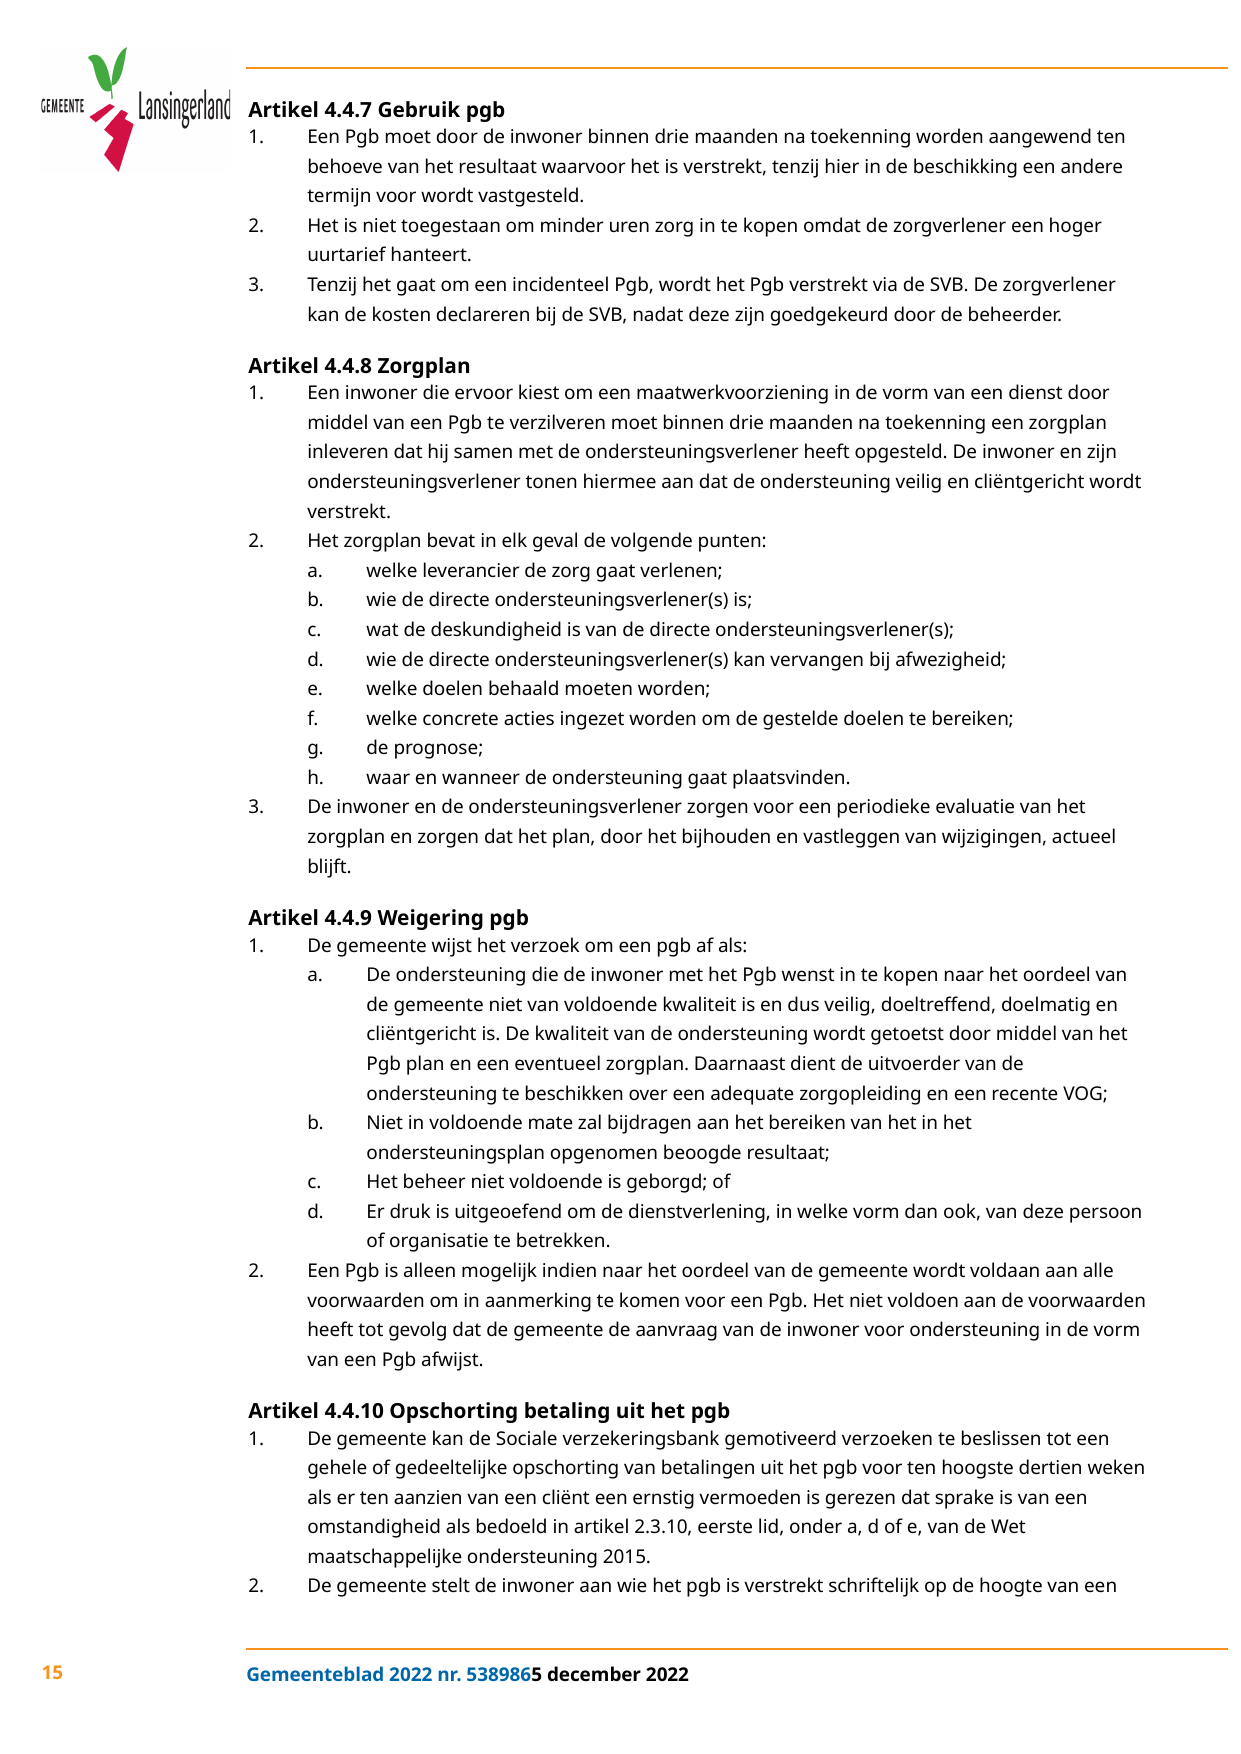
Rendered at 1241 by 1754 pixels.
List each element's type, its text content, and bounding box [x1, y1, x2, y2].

list welke leverancier de zorg gaat verlenen; [307, 557, 1152, 583]
list Het is niet toegestaan om minder uren zorg in te kopen omdat de zorgverlener een hoger uurtarief hanteert. [248, 212, 1152, 267]
list wat de deskundigheid is van de directe ondersteuningsverlener(s); [307, 616, 1152, 642]
list de prognose; [307, 734, 1152, 760]
list De gemeente stelt de inwoner aan wie het pgb is verstrekt schriftelijk op de hoogte van een [248, 1573, 1152, 1598]
list De gemeente wijst het verzoek om een pgb af als: [248, 932, 1152, 957]
text Artikel 4.4.8 Zorgplan [248, 351, 1152, 379]
text Artikel 4.4.7 Gebruik pgb [248, 95, 1152, 123]
text Artikel 4.4.10 Opschorting betaling uit het pgb [248, 1396, 1152, 1425]
list Een inwoner die ervoor kiest om een maatwerkvoorziening in de vorm van een dienst door middel van een Pgb te verzilveren moet binnen drie maanden na toekenning een zorgplan inleveren dat hij samen met de ondersteuningsverlener heeft opgesteld. De inwoner en zijn ondersteuningsverlener tonen hiermee aan dat de ondersteuning veilig en cliëntgericht wordt verstrekt. [248, 379, 1152, 524]
list Het beheer niet voldoende is geborgd; of [307, 1168, 1152, 1194]
list waar en wanneer de ondersteuning gaat plaatsvinden. [307, 764, 1152, 790]
list welke doelen behaald moeten worden; [307, 675, 1152, 701]
list Niet in voldoende mate zal bijdragen aan het bereiken van het in het ondersteuningsplan opgenomen beoogde resultaat; [307, 1109, 1152, 1164]
picture [41, 47, 231, 172]
list De inwoner en de ondersteuningsverlener zorgen voor een periodieke evaluatie van het zorgplan en zorgen dat het plan, door het bijhouden en vastleggen van wijzigingen, actueel blijft. [248, 794, 1152, 879]
text Artikel 4.4.9 Weigering pgb [248, 903, 1152, 932]
list welke concrete acties ingezet worden om de gestelde doelen te bereiken; [307, 705, 1152, 731]
list wie de directe ondersteuningsverlener(s) kan vervangen bij afwezigheid; [307, 646, 1152, 672]
list De ondersteuning die de inwoner met het Pgb wenst in te kopen naar het oordeel van de gemeente niet van voldoende kwaliteit is en dus veilig, doeltreffend, doelmatig en cliëntgericht is. De kwaliteit van de ondersteuning wordt getoetst door middel van het Pgb plan en een eventueel zorgplan. Daarnaast dient de uitvoerder van de ondersteuning te beschikken over een adequate zorgopleiding en een recente VOG; [307, 961, 1152, 1105]
list Een Pgb is alleen mogelijk indien naar het oordeel van de gemeente wordt voldaan aan alle voorwaarden om in aanmerking te komen voor een Pgb. Het niet voldoen aan de voorwaarden heeft tot gevolg dat de gemeente de aanvraag van de inwoner voor ondersteuning in de vorm van een Pgb afwijst. [248, 1257, 1152, 1372]
list De gemeente kan de Sociale verzekeringsbank gemotiveerd verzoeken te beslissen tot een gehele of gedeeltelijke opschorting van betalingen uit het pgb voor ten hoogste dertien weken als er ten aanzien van een cliënt een ernstig vermoeden is gerezen dat sprake is van een omstandigheid als bedoeld in artikel 2.3.10, eerste lid, onder a, d of e, van de Wet maatschappelijke ondersteuning 2015. [248, 1425, 1152, 1569]
list Er druk is uitgeoefend om de dienstverlening, in welke vorm dan ook, van deze persoon of organisatie te betrekken. [307, 1198, 1152, 1253]
list Tenzij het gaat om een incidenteel Pgb, wordt het Pgb verstrekt via de SVB. De zorgverlener kan de kosten declareren bij de SVB, nadat deze zijn goedgekeurd door de beheerder. [248, 271, 1152, 326]
list wie de directe ondersteuningsverlener(s) is; [307, 587, 1152, 612]
list Het zorgplan bevat in elk geval de volgende punten: [248, 527, 1152, 553]
list Een Pgb moet door de inwoner binnen drie maanden na toekenning worden aangewend ten behoeve van het resultaat waarvoor het is verstrekt, tenzij hier in de beschikking een andere termijn voor wordt vastgesteld. [248, 123, 1152, 208]
